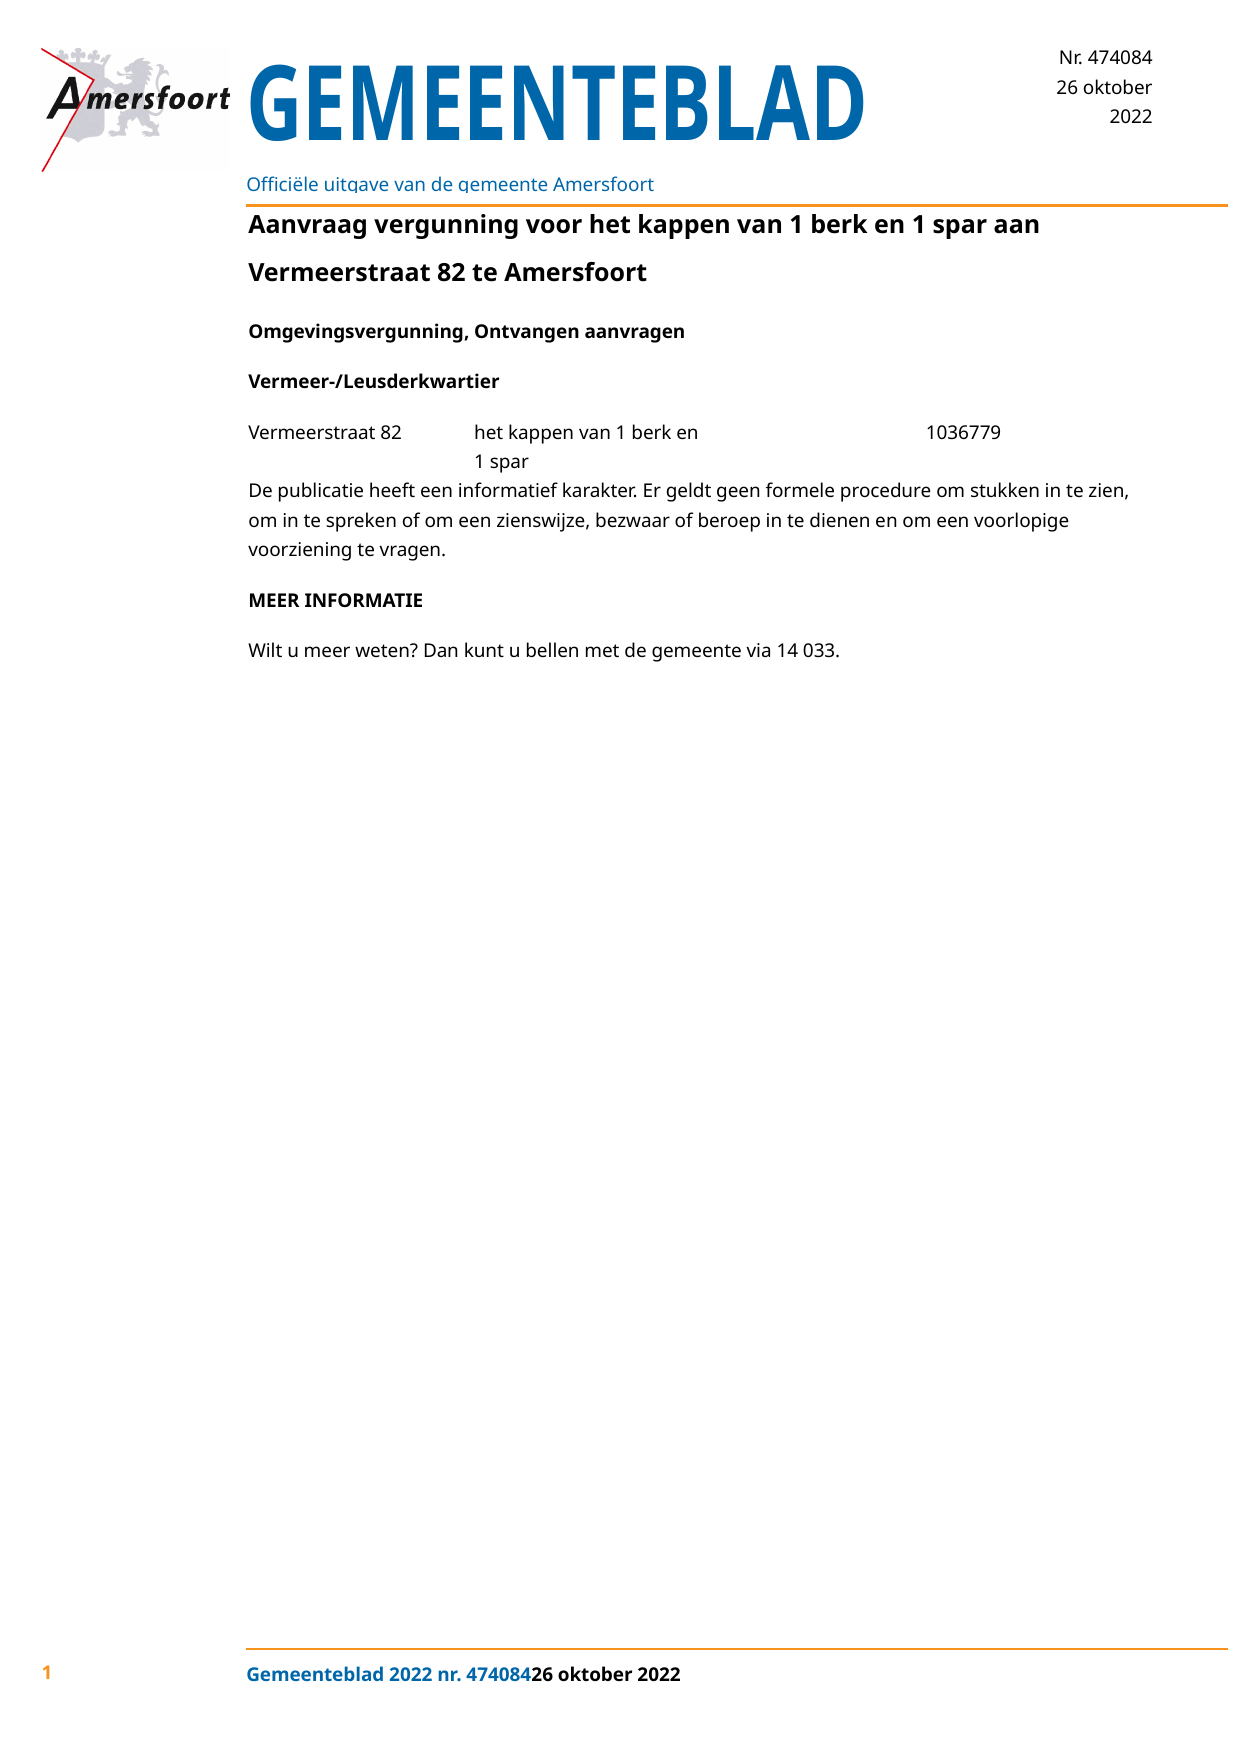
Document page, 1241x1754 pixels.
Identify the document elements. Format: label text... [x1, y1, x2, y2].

table_header het kappen van 1 berk en 1 spar [474, 419, 700, 474]
text Aanvraag vergunning voor het kappen van 1 berk en 1 spar aan Vermeerstraat 82 te Amersfoort [248, 207, 1152, 288]
table_header 1036779 [926, 419, 1152, 474]
text Vermeer-/Leusderkwartier [248, 368, 1152, 394]
picture [41, 47, 231, 172]
table_header [700, 419, 926, 474]
text De publicatie heeft een informatief karakter. Er geldt geen formele procedure om stukken in te zien, om in te spreken of om een zienswijze, bezwaar of beroep in te dienen en om een voorlopige voorziening te vragen. [248, 477, 1152, 562]
text Wilt u meer weten? Dan kunt u bellen met de gemeente via 14 033. [248, 637, 1152, 663]
text Omgevingsvergunning, Ontvangen aanvragen [248, 318, 1152, 344]
text MEER INFORMATIE [248, 587, 1152, 613]
table_header Vermeerstraat 82 [248, 419, 474, 474]
